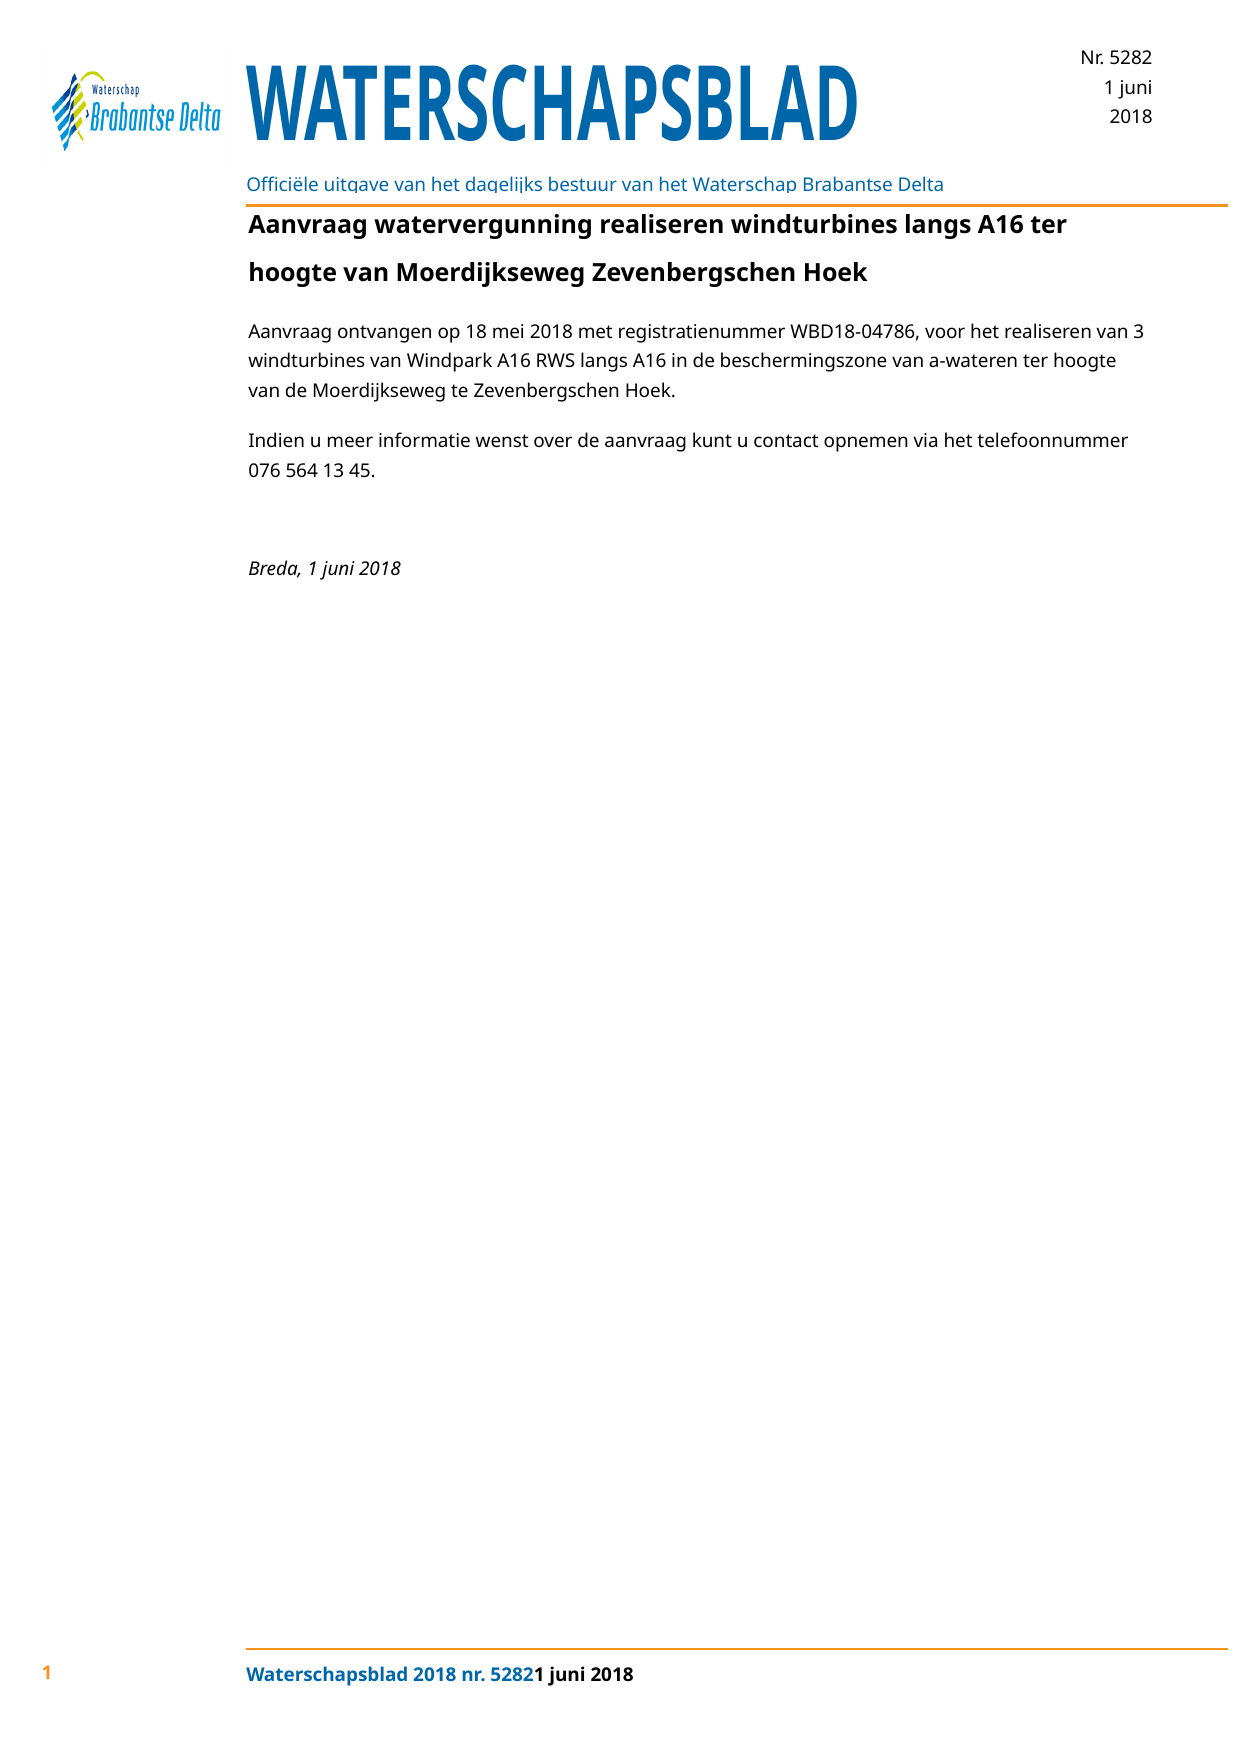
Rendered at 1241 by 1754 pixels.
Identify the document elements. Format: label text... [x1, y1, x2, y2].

text Aanvraag watervergunning realiseren windturbines langs A16 ter hoogte van Moerdijkseweg Zevenbergschen Hoek [248, 207, 1152, 288]
picture [41, 47, 231, 172]
text Breda, 1 juni 2018 [248, 555, 1152, 581]
text Aanvraag ontvangen op 18 mei 2018 met registratienummer WBD18-04786, voor het realiseren van 3 windturbines van Windpark A16 RWS langs A16 in de beschermingszone van a-wateren ter hoogte van de Moerdijkseweg te Zevenbergschen Hoek. [248, 318, 1152, 403]
text Indien u meer informatie wenst over de aanvraag kunt u contact opnemen via het telefoonnummer 076 564 13 45. [248, 427, 1152, 483]
